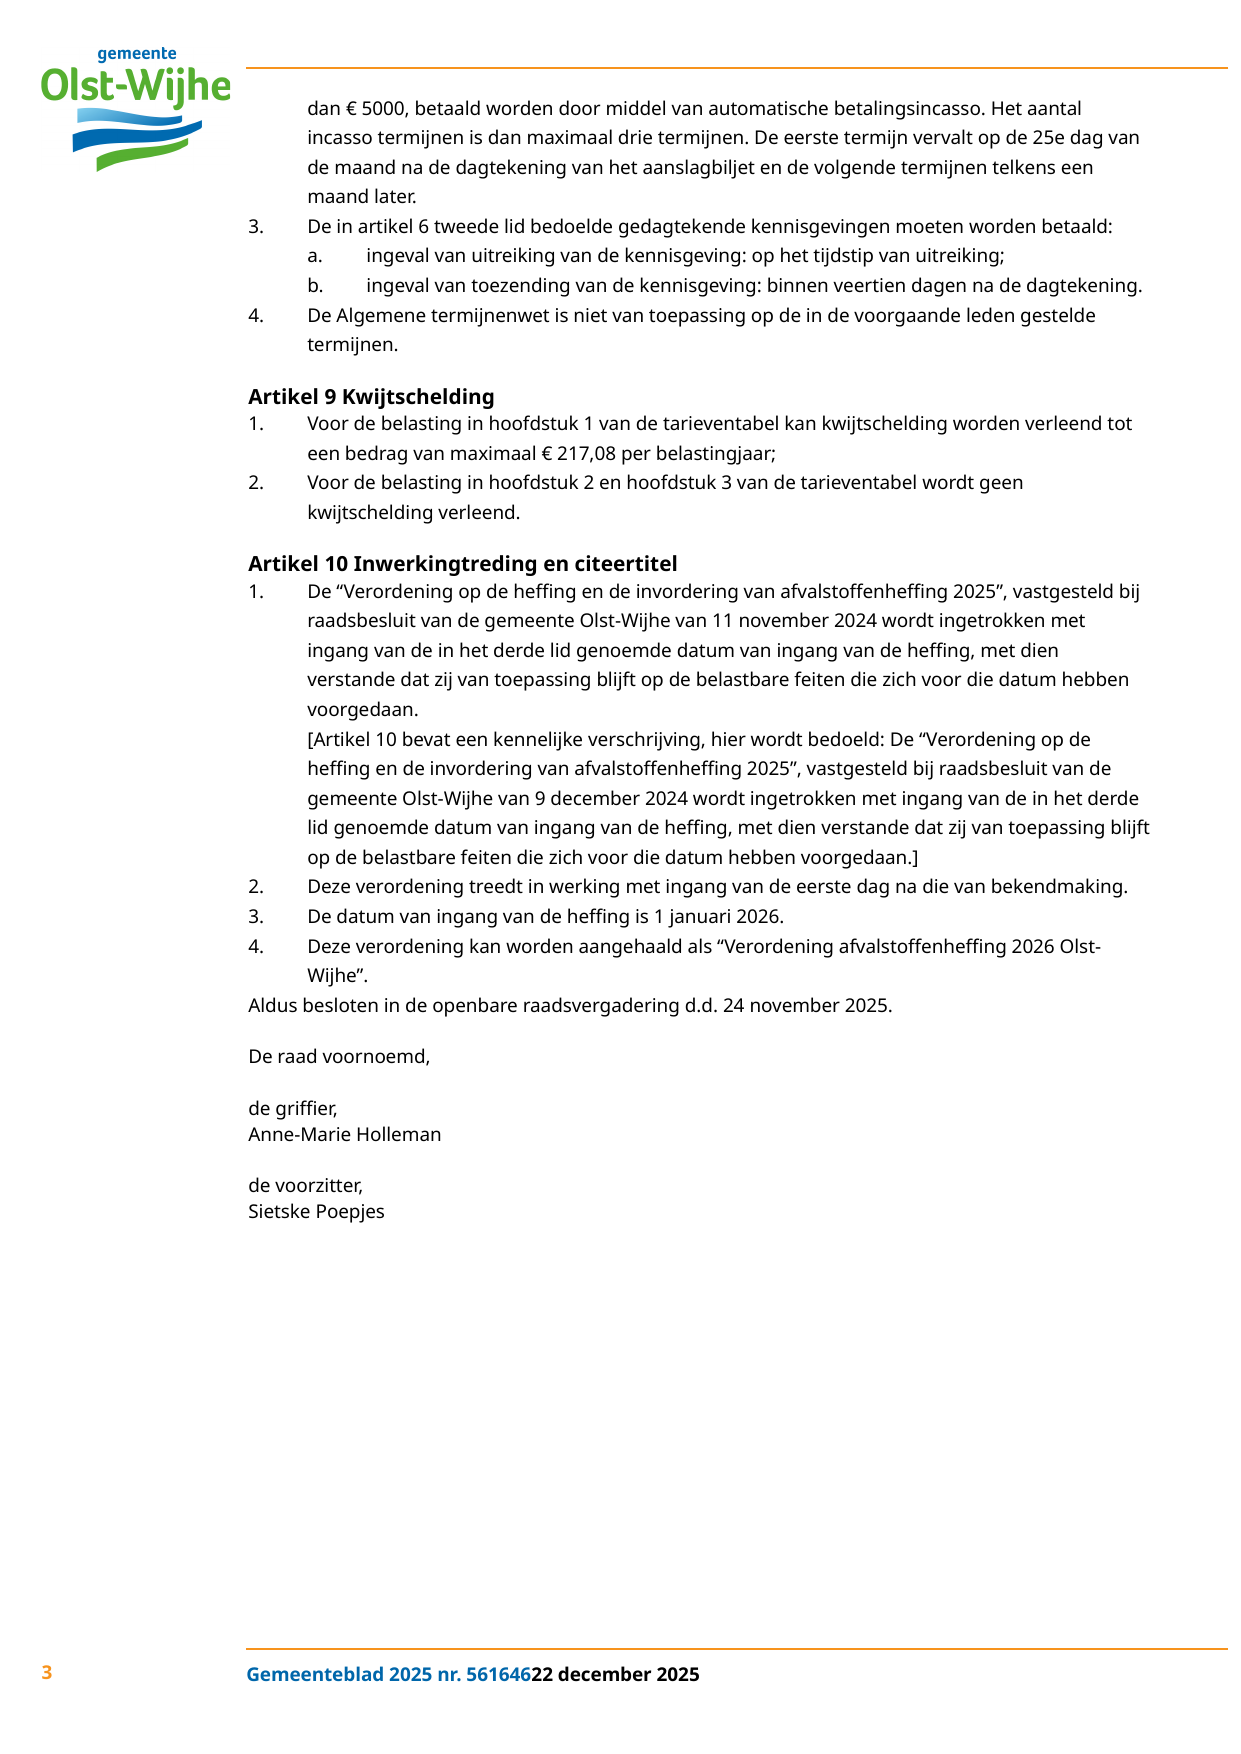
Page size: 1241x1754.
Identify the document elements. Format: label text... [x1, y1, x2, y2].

list De “Verordening op de heffing en de invordering van afvalstoffenheffing 2025”, vastgesteld bij raadsbesluit van de gemeente Olst-Wijhe van 11 november 2024 wordt ingetrokken met ingang van de in het derde lid genoemde datum van ingang van de heffing, met dien verstande dat zij van toepassing blijft op de belastbare feiten die zich voor die datum hebben voorgedaan. [248, 578, 1152, 722]
list ingeval van uitreiking van de kennisgeving: op het tijdstip van uitreiking; [307, 243, 1152, 268]
list [Artikel 10 bevat een kennelijke verschrijving, hier wordt bedoeld: De “Verordening op de heffing en de invordering van afvalstoffenheffing 2025”, vastgesteld bij raadsbesluit van de gemeente Olst-Wijhe van 9 december 2024 wordt ingetrokken met ingang van de in het derde lid genoemde datum van ingang van de heffing, met dien verstande dat zij van toepassing blijft op de belastbare feiten die zich voor die datum hebben voorgedaan.] [248, 726, 1152, 870]
list De in artikel 6 tweede lid bedoelde gedagtekende kennisgevingen moeten worden betaald: [248, 213, 1152, 239]
list De Algemene termijnenwet is niet van toepassing op de in de voorgaande leden gestelde termijnen. [248, 302, 1152, 357]
list Voor de belasting in hoofdstuk 1 van de tarieventabel kan kwijtschelding worden verleend tot een bedrag van maximaal € 217,08 per belastingjaar; [248, 410, 1152, 466]
picture [41, 47, 231, 172]
text Sietske Poepjes [248, 1198, 1152, 1224]
text Anne-Marie Holleman [248, 1121, 1152, 1146]
list De datum van ingang van de heffing is 1 januari 2026. [248, 903, 1152, 929]
text De raad voornoemd, [248, 1043, 1152, 1069]
list Voor de belasting in hoofdstuk 2 en hoofdstuk 3 van de tarieventabel wordt geen kwijtschelding verleend. [248, 469, 1152, 525]
list ingeval van toezending van de kennisgeving: binnen veertien dagen na de dagtekening. [307, 272, 1152, 298]
list dan € 5000, betaald worden door middel van automatische betalingsincasso. Het aantal incasso termijnen is dan maximaal drie termijnen. De eerste termijn vervalt op de 25e dag van de maand na de dagtekening van het aanslagbiljet en de volgende termijnen telkens een maand later. [248, 95, 1152, 209]
list Deze verordening kan worden aangehaald als “Verordening afvalstoffenheffing 2026 Olst-Wijhe”. [248, 933, 1152, 988]
text Artikel 10 Inwerkingtreding en citeertitel [248, 549, 1152, 578]
text de voorzitter, [248, 1172, 1152, 1198]
text Aldus besloten in de openbare raadsvergadering d.d. 24 november 2025. [248, 992, 1152, 1018]
text Artikel 9 Kwijtschelding [248, 382, 1152, 410]
list Deze verordening treedt in werking met ingang van de eerste dag na die van bekendmaking. [248, 874, 1152, 899]
text de griffier, [248, 1095, 1152, 1121]
